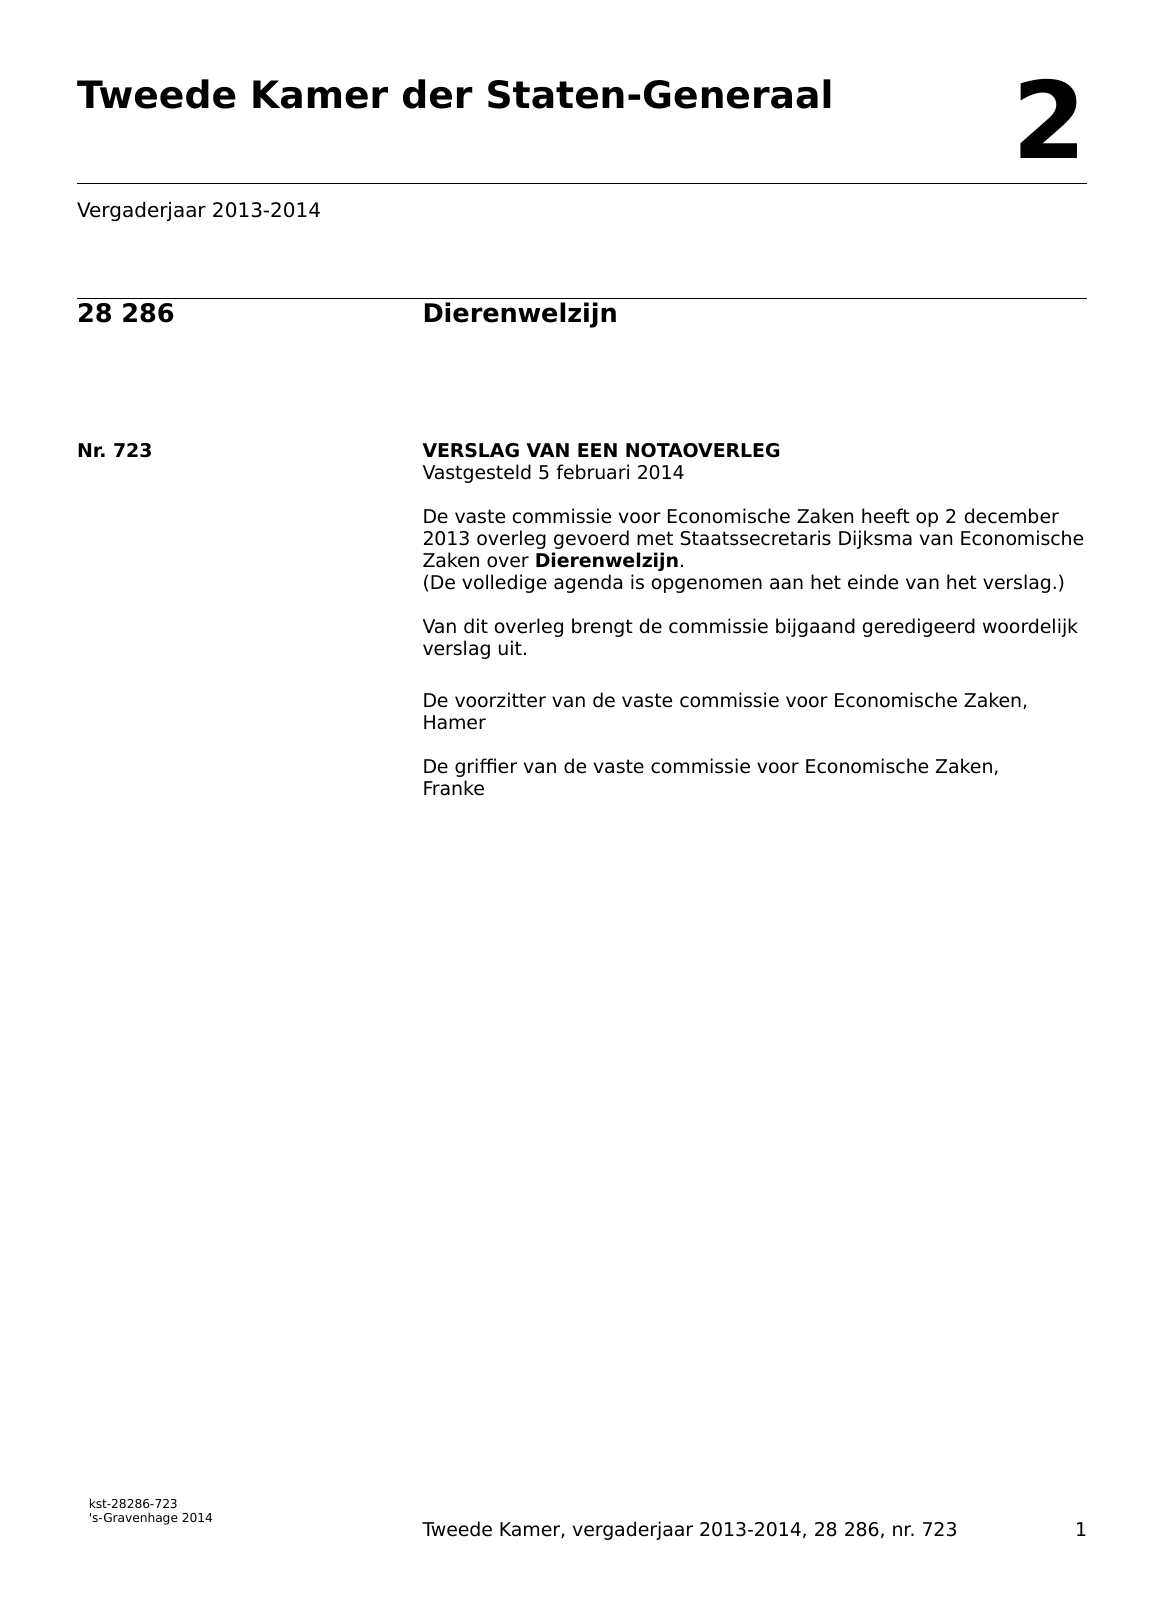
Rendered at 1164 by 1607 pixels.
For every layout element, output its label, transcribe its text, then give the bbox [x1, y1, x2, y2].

text De voorzitter van de vaste commissie voor Economische Zaken, Hamer [422, 690, 1087, 734]
table_cell Vergaderjaar 2013-2014 [77, 184, 1087, 298]
text 's-Gravenhage 2014 [88, 1511, 323, 1525]
text De vaste commissie voor Economische Zaken heeft op 2 december 2013 overleg gevoerd met Staatssecretaris Dijksma van Economische Zaken over Dierenwelzijn. [422, 506, 1087, 572]
text Van dit overleg brengt de commissie bijgaand geredigeerd woordelijk verslag uit. [422, 616, 1087, 660]
text kst-28286-723 [88, 1497, 323, 1511]
subtitle Nr. 723 VERSLAG VAN EEN NOTAOVERLEG [77, 440, 1087, 462]
table_header 2 [886, 59, 1087, 183]
text Vastgesteld 5 februari 2014 [422, 462, 1087, 484]
text De griffier van de vaste commissie voor Economische Zaken, Franke [422, 756, 1087, 800]
text (De volledige agenda is opgenomen aan het einde van het verslag.) [422, 572, 1087, 594]
table_header Tweede Kamer der Staten-Generaal [77, 59, 886, 183]
subtitle 28 286 Dierenwelzijn [77, 299, 1087, 329]
